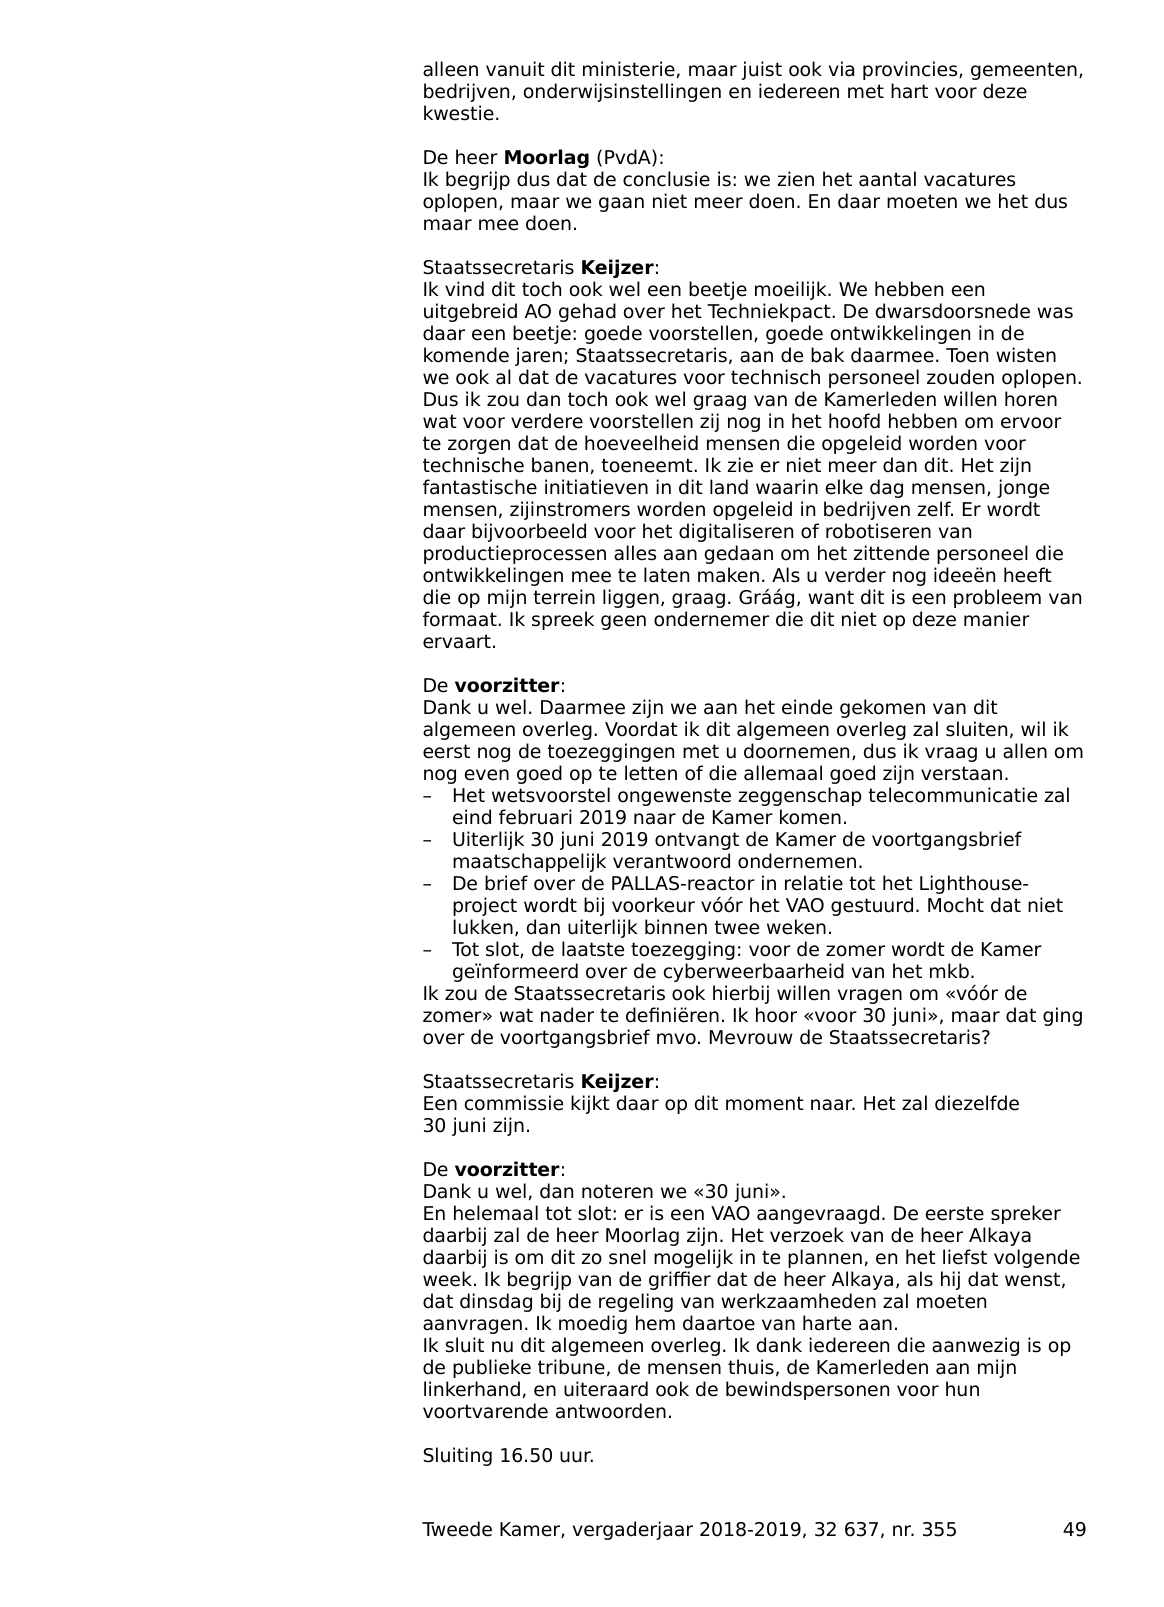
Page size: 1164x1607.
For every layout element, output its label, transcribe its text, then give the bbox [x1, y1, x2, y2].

text Ik begrijp dus dat de conclusie is: we zien het aantal vacatures oplopen, maar we gaan niet meer doen. En daar moeten we het dus maar mee doen. [422, 169, 1087, 235]
text Dank u wel. Daarmee zijn we aan het einde gekomen van dit algemeen overleg. Voordat ik dit algemeen overleg zal sluiten, wil ik eerst nog de toezeggingen met u doornemen, dus ik vraag u allen om nog even goed op te letten of die allemaal goed zijn verstaan. [422, 697, 1087, 785]
text Ik sluit nu dit algemeen overleg. Ik dank iedereen die aanwezig is op de publieke tribune, de mensen thuis, de Kamerleden aan mijn linkerhand, en uiteraard ook de bewindspersonen voor hun voortvarende antwoorden. [422, 1335, 1087, 1423]
text De heer Moorlag (PvdA): [422, 147, 1087, 169]
text Ik vind dit toch ook wel een beetje moeilijk. We hebben een uitgebreid AO gehad over het Techniekpact. De dwarsdoorsnede was daar een beetje: goede voorstellen, goede ontwikkelingen in de komende jaren; Staatssecretaris, aan de bak daarmee. Toen wisten we ook al dat de vacatures voor technisch personeel zouden oplopen. Dus ik zou dan toch ook wel graag van de Kamerleden willen horen wat voor verdere voorstellen zij nog in het hoofd hebben om ervoor te zorgen dat de hoeveelheid mensen die opgeleid worden voor technische banen, toeneemt. Ik zie er niet meer dan dit. Het zijn fantastische initiatieven in dit land waarin elke dag mensen, jonge mensen, zijinstromers worden opgeleid in bedrijven zelf. Er wordt daar bijvoorbeeld voor het digitaliseren of robotiseren van productieprocessen alles aan gedaan om het zittende personeel die ontwikkelingen mee te laten maken. Als u verder nog ideeën heeft die op mijn terrein liggen, graag. Gráág, want dit is een probleem van formaat. Ik spreek geen ondernemer die dit niet op deze manier ervaart. [422, 279, 1087, 653]
text Dank u wel, dan noteren we «30 juni». [422, 1181, 1087, 1203]
text Staatssecretaris Keijzer: [422, 1071, 1087, 1093]
text – De brief over de PALLAS-reactor in relatie tot het Lighthouse-project wordt bij voorkeur vóór het VAO gestuurd. Mocht dat niet lukken, dan uiterlijk binnen twee weken. [422, 873, 1087, 939]
text – Uiterlijk 30 juni 2019 ontvangt de Kamer de voortgangsbrief maatschappelijk verantwoord ondernemen. [422, 829, 1087, 873]
text En helemaal tot slot: er is een VAO aangevraagd. De eerste spreker daarbij zal de heer Moorlag zijn. Het verzoek van de heer Alkaya daarbij is om dit zo snel mogelijk in te plannen, en het liefst volgende week. Ik begrijp van de griffier dat de heer Alkaya, als hij dat wenst, dat dinsdag bij de regeling van werkzaamheden zal moeten aanvragen. Ik moedig hem daartoe van harte aan. [422, 1203, 1087, 1335]
text De voorzitter: [422, 675, 1087, 697]
text – Tot slot, de laatste toezegging: voor de zomer wordt de Kamer geïnformeerd over de cyberweerbaarheid van het mkb. [422, 939, 1087, 983]
text Ik zou de Staatssecretaris ook hierbij willen vragen om «vóór de zomer» wat nader te definiëren. Ik hoor «voor 30 juni», maar dat ging over de voortgangsbrief mvo. Mevrouw de Staatssecretaris? [422, 983, 1087, 1049]
text Een commissie kijkt daar op dit moment naar. Het zal diezelfde 30 juni zijn. [422, 1093, 1087, 1137]
text – Het wetsvoorstel ongewenste zeggenschap telecommunicatie zal eind februari 2019 naar de Kamer komen. [422, 785, 1087, 829]
text Sluiting 16.50 uur. [422, 1445, 1087, 1467]
text De voorzitter: [422, 1159, 1087, 1181]
text alleen vanuit dit ministerie, maar juist ook via provincies, gemeenten, bedrijven, onderwijsinstellingen en iedereen met hart voor deze kwestie. [422, 59, 1087, 125]
text Staatssecretaris Keijzer: [422, 257, 1087, 279]
